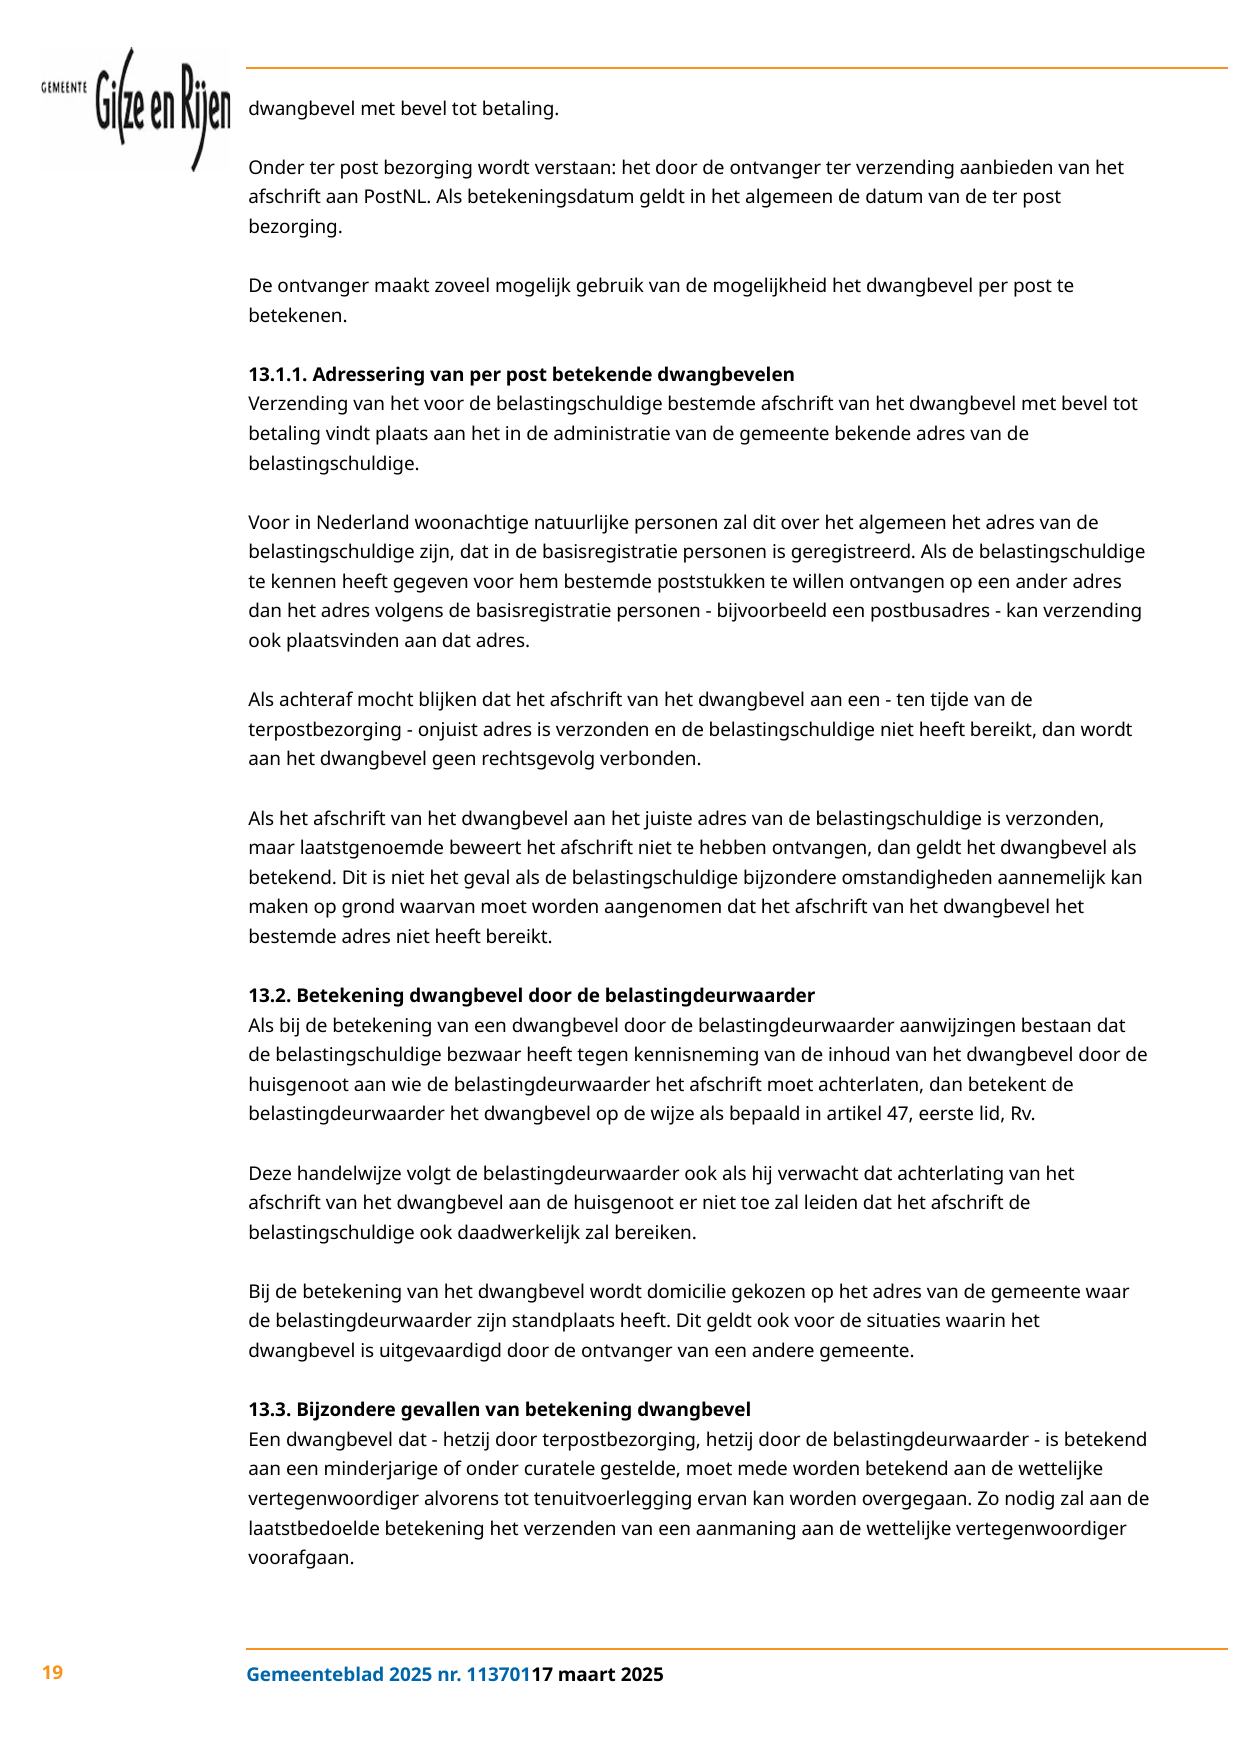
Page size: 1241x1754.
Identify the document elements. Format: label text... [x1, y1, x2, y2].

text 13.3. Bijzondere gevallen van betekening dwangbevel [248, 1396, 1152, 1422]
text 13.2. Betekening dwangbevel door de belastingdeurwaarder [248, 982, 1152, 1008]
text Als bij de betekening van een dwangbevel door de belastingdeurwaarder aanwijzingen bestaan dat de belastingschuldige bezwaar heeft tegen kennisneming van de inhoud van het dwangbevel door de huisgenoot aan wie de belastingdeurwaarder het afschrift moet achterlaten, dan betekent de belastingdeurwaarder het dwangbevel op de wijze als bepaald in artikel 47, eerste lid, Rv. [248, 1012, 1152, 1126]
text Als achteraf mocht blijken dat het afschrift van het dwangbevel aan een - ten tijde van de terpostbezorging - onjuist adres is verzonden en de belastingschuldige niet heeft bereikt, dan wordt aan het dwangbevel geen rechtsgevolg verbonden. [248, 686, 1152, 771]
text Onder ter post bezorging wordt verstaan: het door de ontvanger ter verzending aanbieden van het afschrift aan PostNL. Als betekeningsdatum geldt in het algemeen de datum van de ter post bezorging. [248, 154, 1152, 239]
text Bij de betekening van het dwangbevel wordt domicilie gekozen op het adres van de gemeente waar de belastingdeurwaarder zijn standplaats heeft. Dit geldt ook voor de situaties waarin het dwangbevel is uitgevaardigd door de ontvanger van een andere gemeente. [248, 1278, 1152, 1363]
text Een dwangbevel dat - hetzij door terpostbezorging, hetzij door de belastingdeurwaarder - is betekend aan een minderjarige of onder curatele gestelde, moet mede worden betekend aan de wettelijke vertegenwoordiger alvorens tot tenuitvoerlegging ervan kan worden overgegaan. Zo nodig zal aan de laatstbedoelde betekening het verzenden van een aanmaning aan de wettelijke vertegenwoordiger voorafgaan. [248, 1426, 1152, 1570]
text Als het afschrift van het dwangbevel aan het juiste adres van de belastingschuldige is verzonden, maar laatstgenoemde beweert het afschrift niet te hebben ontvangen, dan geldt het dwangbevel als betekend. Dit is niet het geval als de belastingschuldige bijzondere omstandigheden aannemelijk kan maken op grond waarvan moet worden aangenomen dat het afschrift van het dwangbevel het bestemde adres niet heeft bereikt. [248, 805, 1152, 949]
text De ontvanger maakt zoveel mogelijk gebruik van de mogelijkheid het dwangbevel per post te betekenen. [248, 272, 1152, 328]
text 13.1.1. Adressering van per post betekende dwangbevelen [248, 361, 1152, 387]
text Verzending van het voor de belastingschuldige bestemde afschrift van het dwangbevel met bevel tot betaling vindt plaats aan het in de administratie van de gemeente bekende adres van de belastingschuldige. [248, 391, 1152, 476]
text dwangbevel met bevel tot betaling. [248, 95, 1152, 121]
text Voor in Nederland woonachtige natuurlijke personen zal dit over het algemeen het adres van de belastingschuldige zijn, dat in de basisregistratie personen is geregistreerd. Als de belastingschuldige te kennen heeft gegeven voor hem bestemde poststukken te willen ontvangen op een ander adres dan het adres volgens de basisregistratie personen - bijvoorbeeld een postbusadres - kan verzending ook plaatsvinden aan dat adres. [248, 509, 1152, 653]
picture [41, 47, 231, 172]
text Deze handelwijze volgt de belastingdeurwaarder ook als hij verwacht dat achterlating van het afschrift van het dwangbevel aan de huisgenoot er niet toe zal leiden dat het afschrift de belastingschuldige ook daadwerkelijk zal bereiken. [248, 1160, 1152, 1245]
